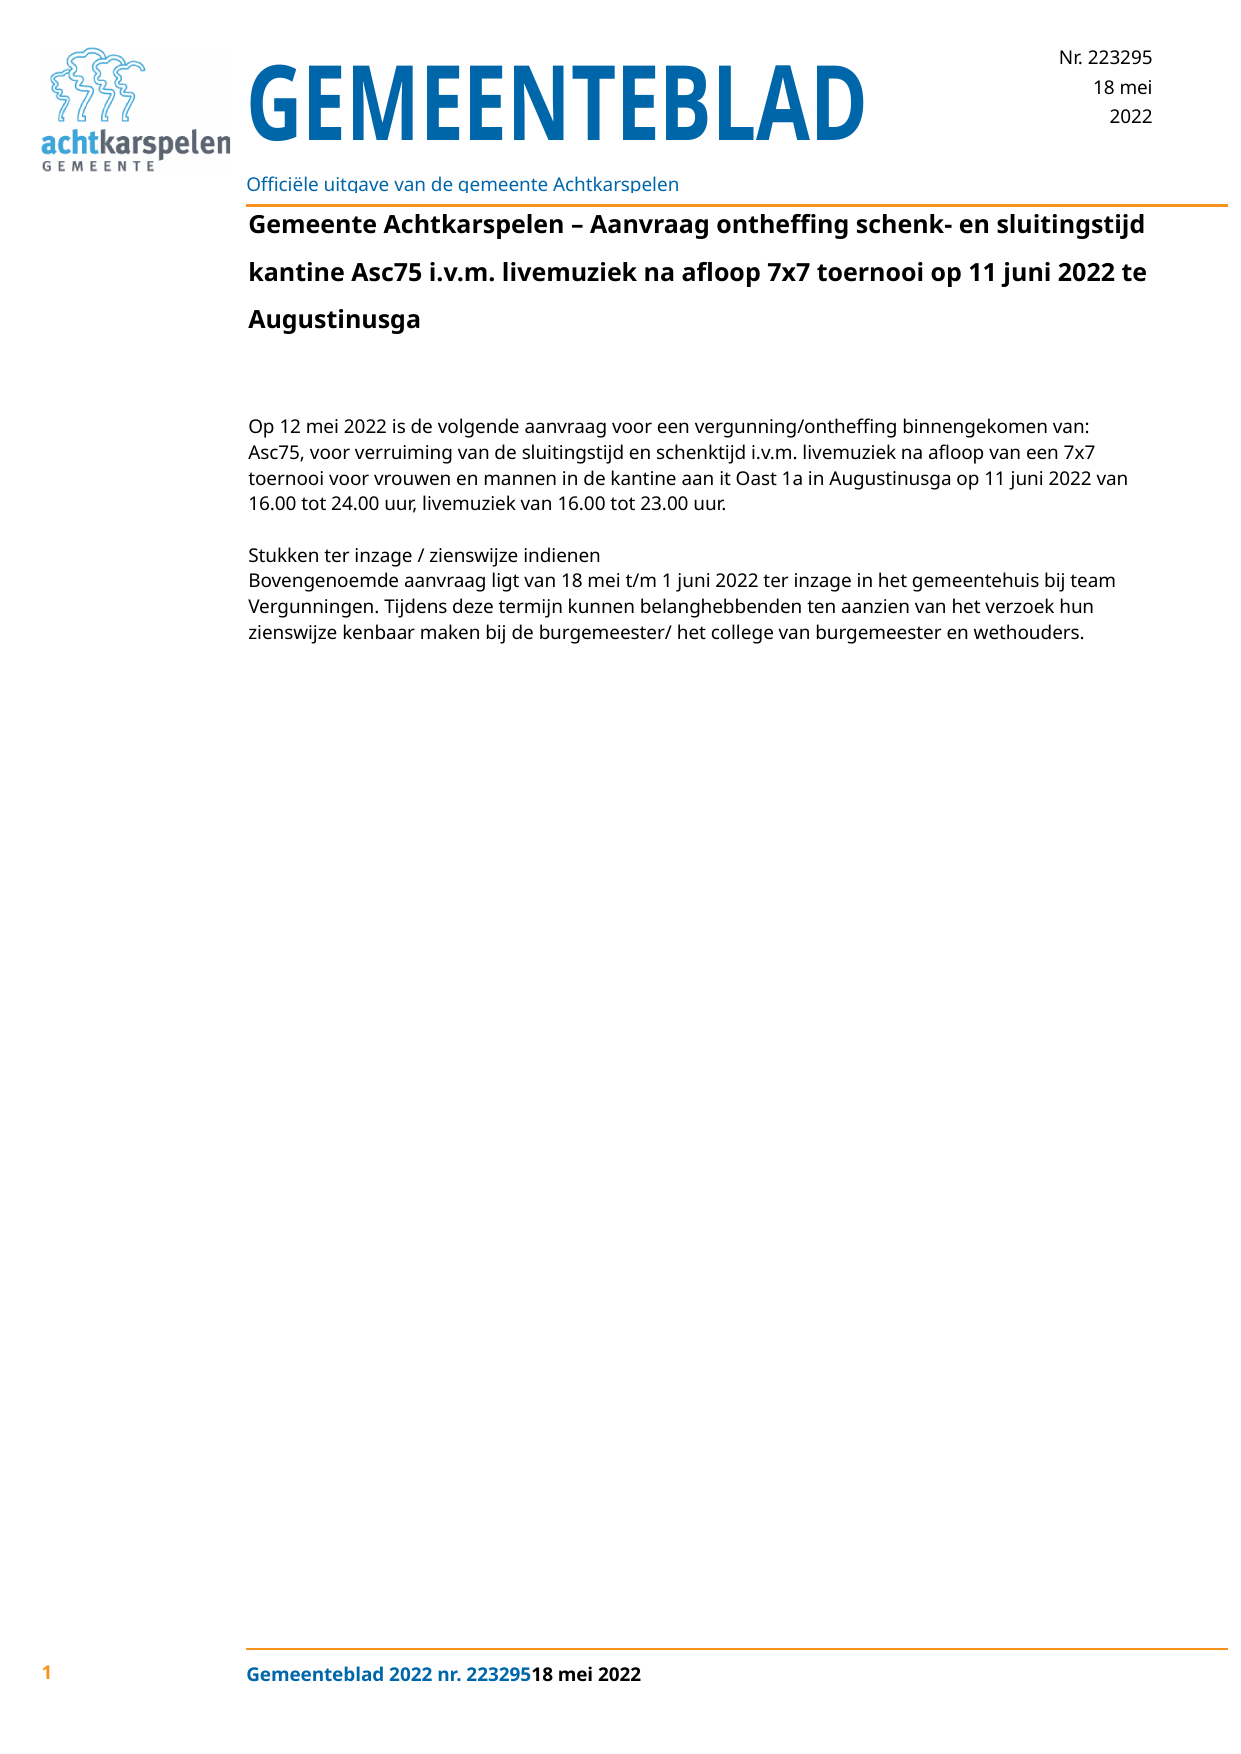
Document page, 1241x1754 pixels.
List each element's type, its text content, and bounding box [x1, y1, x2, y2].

text Stukken ter inzage / zienswijze indienen [248, 542, 1152, 568]
text Bovengenoemde aanvraag ligt van 18 mei t/m 1 juni 2022 ter inzage in het gemeentehuis bij team Vergunningen. Tijdens deze termijn kunnen belanghebbenden ten aanzien van het verzoek hun zienswijze kenbaar maken bij de burgemeester/ het college van burgemeester en wethouders. [248, 568, 1152, 645]
text Op 12 mei 2022 is de volgende aanvraag voor een vergunning/ontheffing binnengekomen van: [248, 413, 1152, 439]
text Gemeente Achtkarspelen – Aanvraag ontheffing schenk- en sluitingstijd kantine Asc75 i.v.m. livemuziek na afloop 7x7 toernooi op 11 juni 2022 te Augustinusga [248, 207, 1152, 336]
text Asc75, voor verruiming van de sluitingstijd en schenktijd i.v.m. livemuziek na afloop van een 7x7 toernooi voor vrouwen en mannen in de kantine aan it Oast 1a in Augustinusga op 11 juni 2022 van 16.00 tot 24.00 uur, livemuziek van 16.00 tot 23.00 uur. [248, 439, 1152, 516]
picture [41, 47, 231, 172]
